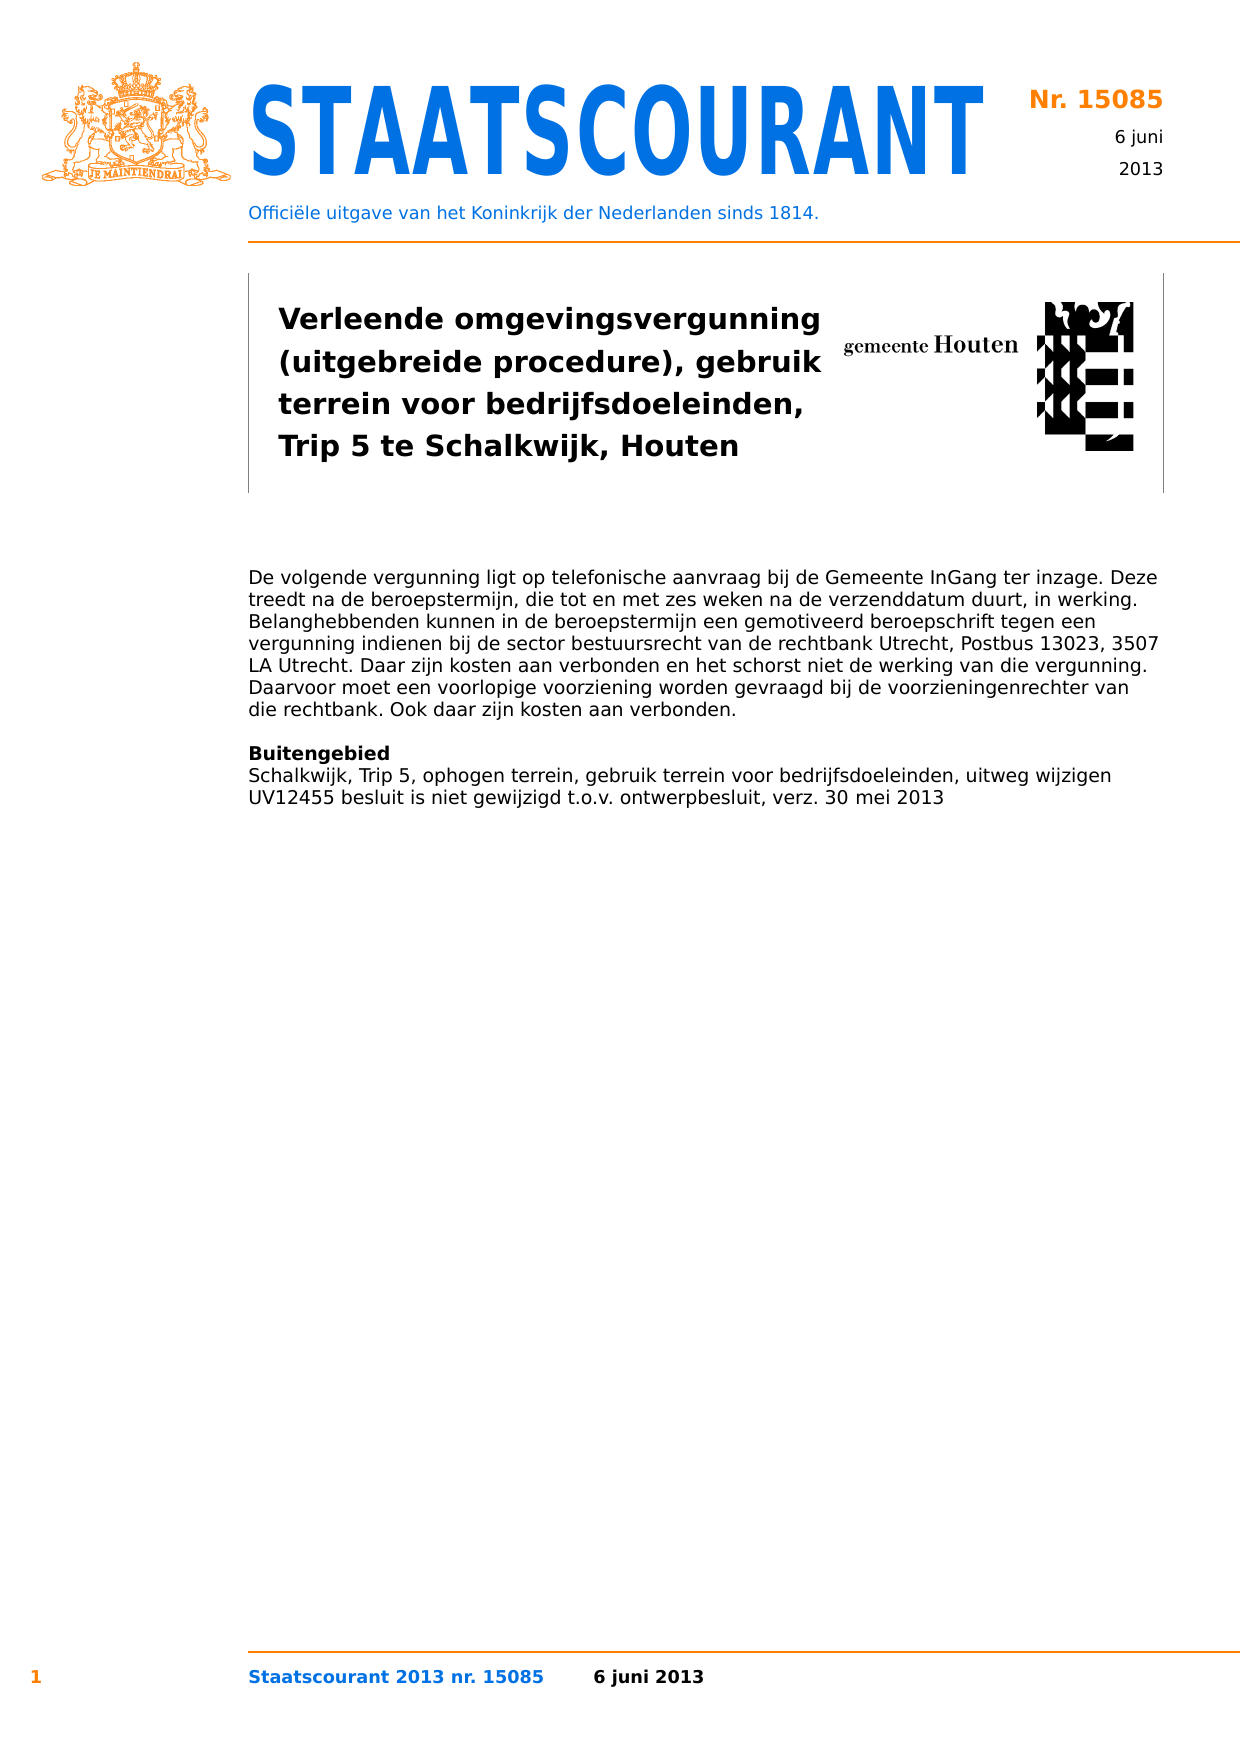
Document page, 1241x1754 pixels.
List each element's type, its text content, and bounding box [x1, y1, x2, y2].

table_header Nr. 15085 [998, 62, 1240, 121]
subtitle Verleende omgevingsvergunning (uitgebreide procedure), gebruik terrein voor bedrijfsdoeleinden, Trip 5 te Schalkwijk, Houten [249, 273, 1163, 493]
picture [41, 62, 231, 186]
table_cell 2013 [998, 153, 1240, 203]
text De volgende vergunning ligt op telefonische aanvraag bij de Gemeente InGang ter inzage. Deze treedt na de beroepstermijn, die tot en met zes weken na de verzenddatum duurt, in werking. Belanghebbenden kunnen in de beroepstermijn een gemotiveerd beroepschrift tegen een vergunning indienen bij de sector bestuursrecht van de rechtbank Utrecht, Postbus 13023, 3507 LA Utrecht. Daar zijn kosten aan verbonden en het schorst niet de werking van die vergunning. Daarvoor moet een voorlopige voorziening worden gevraagd bij de voorzieningenrechter van die rechtbank. Ook daar zijn kosten aan verbonden. [248, 567, 1163, 721]
text Buitengebied [248, 743, 1163, 765]
text Schalkwijk, Trip 5, ophogen terrein, gebruik terrein voor bedrijfsdoeleinden, uitweg wijzigen UV12455 besluit is niet gewijzigd t.o.v. ontwerpbesluit, verz. 30 mei 2013 [248, 765, 1163, 809]
table_cell Officiële uitgave van het Koninkrijk der Nederlanden sinds 1814. [248, 203, 1240, 241]
table_cell 6 juni [998, 121, 1240, 153]
picture [844, 302, 1134, 451]
table_header [25, 62, 248, 241]
table_header STAATSCOURANT [248, 62, 998, 203]
